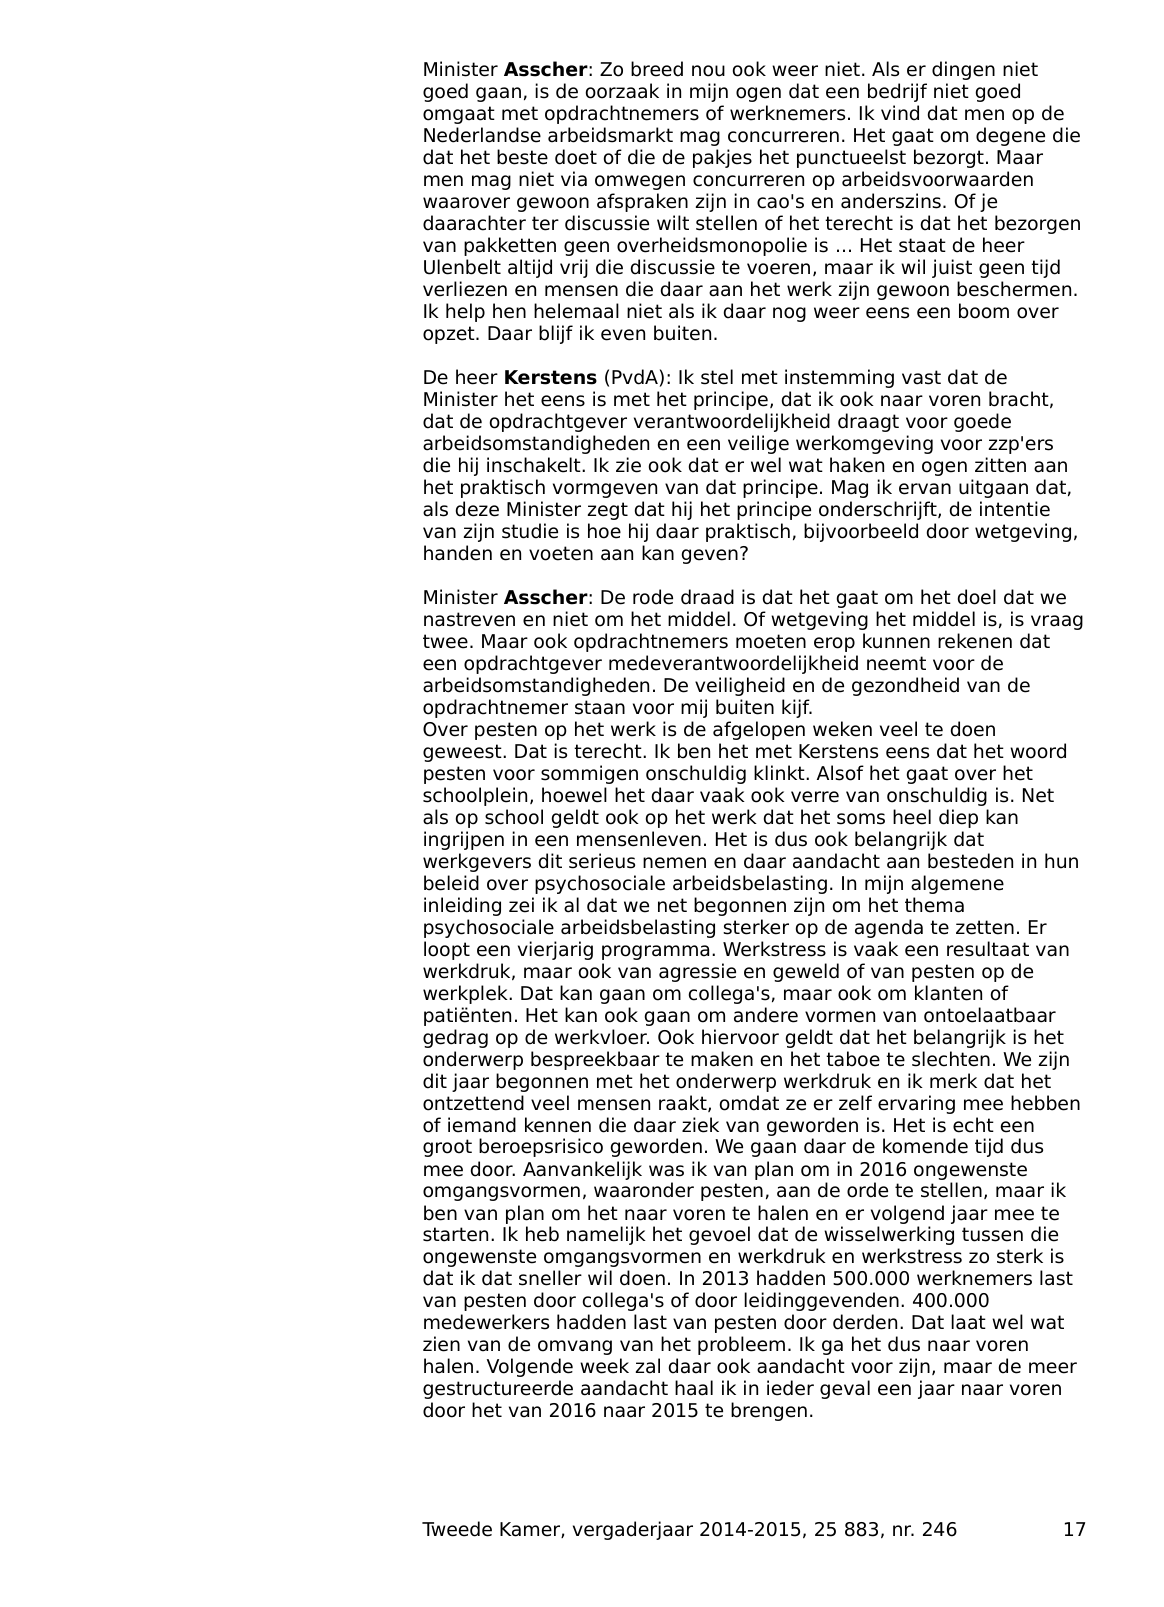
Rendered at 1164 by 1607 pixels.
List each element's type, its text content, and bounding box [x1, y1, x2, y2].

text Minister Asscher: De rode draad is dat het gaat om het doel dat we nastreven en niet om het middel. Of wetgeving het middel is, is vraag twee. Maar ook opdrachtnemers moeten erop kunnen rekenen dat een opdrachtgever medeverantwoordelijkheid neemt voor de arbeidsomstandigheden. De veiligheid en de gezondheid van de opdrachtnemer staan voor mij buiten kijf. [422, 587, 1087, 719]
text Minister Asscher: Zo breed nou ook weer niet. Als er dingen niet goed gaan, is de oorzaak in mijn ogen dat een bedrijf niet goed omgaat met opdrachtnemers of werknemers. Ik vind dat men op de Nederlandse arbeidsmarkt mag concurreren. Het gaat om degene die dat het beste doet of die de pakjes het punctueelst bezorgt. Maar men mag niet via omwegen concurreren op arbeidsvoorwaarden waarover gewoon afspraken zijn in cao's en anderszins. Of je daarachter ter discussie wilt stellen of het terecht is dat het bezorgen van pakketten geen overheidsmonopolie is ... Het staat de heer Ulenbelt altijd vrij die discussie te voeren, maar ik wil juist geen tijd verliezen en mensen die daar aan het werk zijn gewoon beschermen. Ik help hen helemaal niet als ik daar nog weer eens een boom over opzet. Daar blijf ik even buiten. [422, 59, 1087, 345]
text De heer Kerstens (PvdA): Ik stel met instemming vast dat de Minister het eens is met het principe, dat ik ook naar voren bracht, dat de opdrachtgever verantwoordelijkheid draagt voor goede arbeidsomstandigheden en een veilige werkomgeving voor zzp'ers die hij inschakelt. Ik zie ook dat er wel wat haken en ogen zitten aan het praktisch vormgeven van dat principe. Mag ik ervan uitgaan dat, als deze Minister zegt dat hij het principe onderschrijft, de intentie van zijn studie is hoe hij daar praktisch, bijvoorbeeld door wetgeving, handen en voeten aan kan geven? [422, 367, 1087, 565]
text Over pesten op het werk is de afgelopen weken veel te doen geweest. Dat is terecht. Ik ben het met Kerstens eens dat het woord pesten voor sommigen onschuldig klinkt. Alsof het gaat over het schoolplein, hoewel het daar vaak ook verre van onschuldig is. Net als op school geldt ook op het werk dat het soms heel diep kan ingrijpen in een mensenleven. Het is dus ook belangrijk dat werkgevers dit serieus nemen en daar aandacht aan besteden in hun beleid over psychosociale arbeidsbelasting. In mijn algemene inleiding zei ik al dat we net begonnen zijn om het thema psychosociale arbeidsbelasting sterker op de agenda te zetten. Er loopt een vierjarig programma. Werkstress is vaak een resultaat van werkdruk, maar ook van agressie en geweld of van pesten op de werkplek. Dat kan gaan om collega's, maar ook om klanten of patiënten. Het kan ook gaan om andere vormen van ontoelaatbaar gedrag op de werkvloer. Ook hiervoor geldt dat het belangrijk is het onderwerp bespreekbaar te maken en het taboe te slechten. We zijn dit jaar begonnen met het onderwerp werkdruk en ik merk dat het ontzettend veel mensen raakt, omdat ze er zelf ervaring mee hebben of iemand kennen die daar ziek van geworden is. Het is echt een groot beroepsrisico geworden. We gaan daar de komende tijd dus mee door. Aanvankelijk was ik van plan om in 2016 ongewenste omgangsvormen, waaronder pesten, aan de orde te stellen, maar ik ben van plan om het naar voren te halen en er volgend jaar mee te starten. Ik heb namelijk het gevoel dat de wisselwerking tussen die ongewenste omgangsvormen en werkdruk en werkstress zo sterk is dat ik dat sneller wil doen. In 2013 hadden 500.000 werknemers last van pesten door collega's of door leidinggevenden. 400.000 medewerkers hadden last van pesten door derden. Dat laat wel wat zien van de omvang van het probleem. Ik ga het dus naar voren halen. Volgende week zal daar ook aandacht voor zijn, maar de meer gestructureerde aandacht haal ik in ieder geval een jaar naar voren door het van 2016 naar 2015 te brengen. [422, 719, 1087, 1422]
